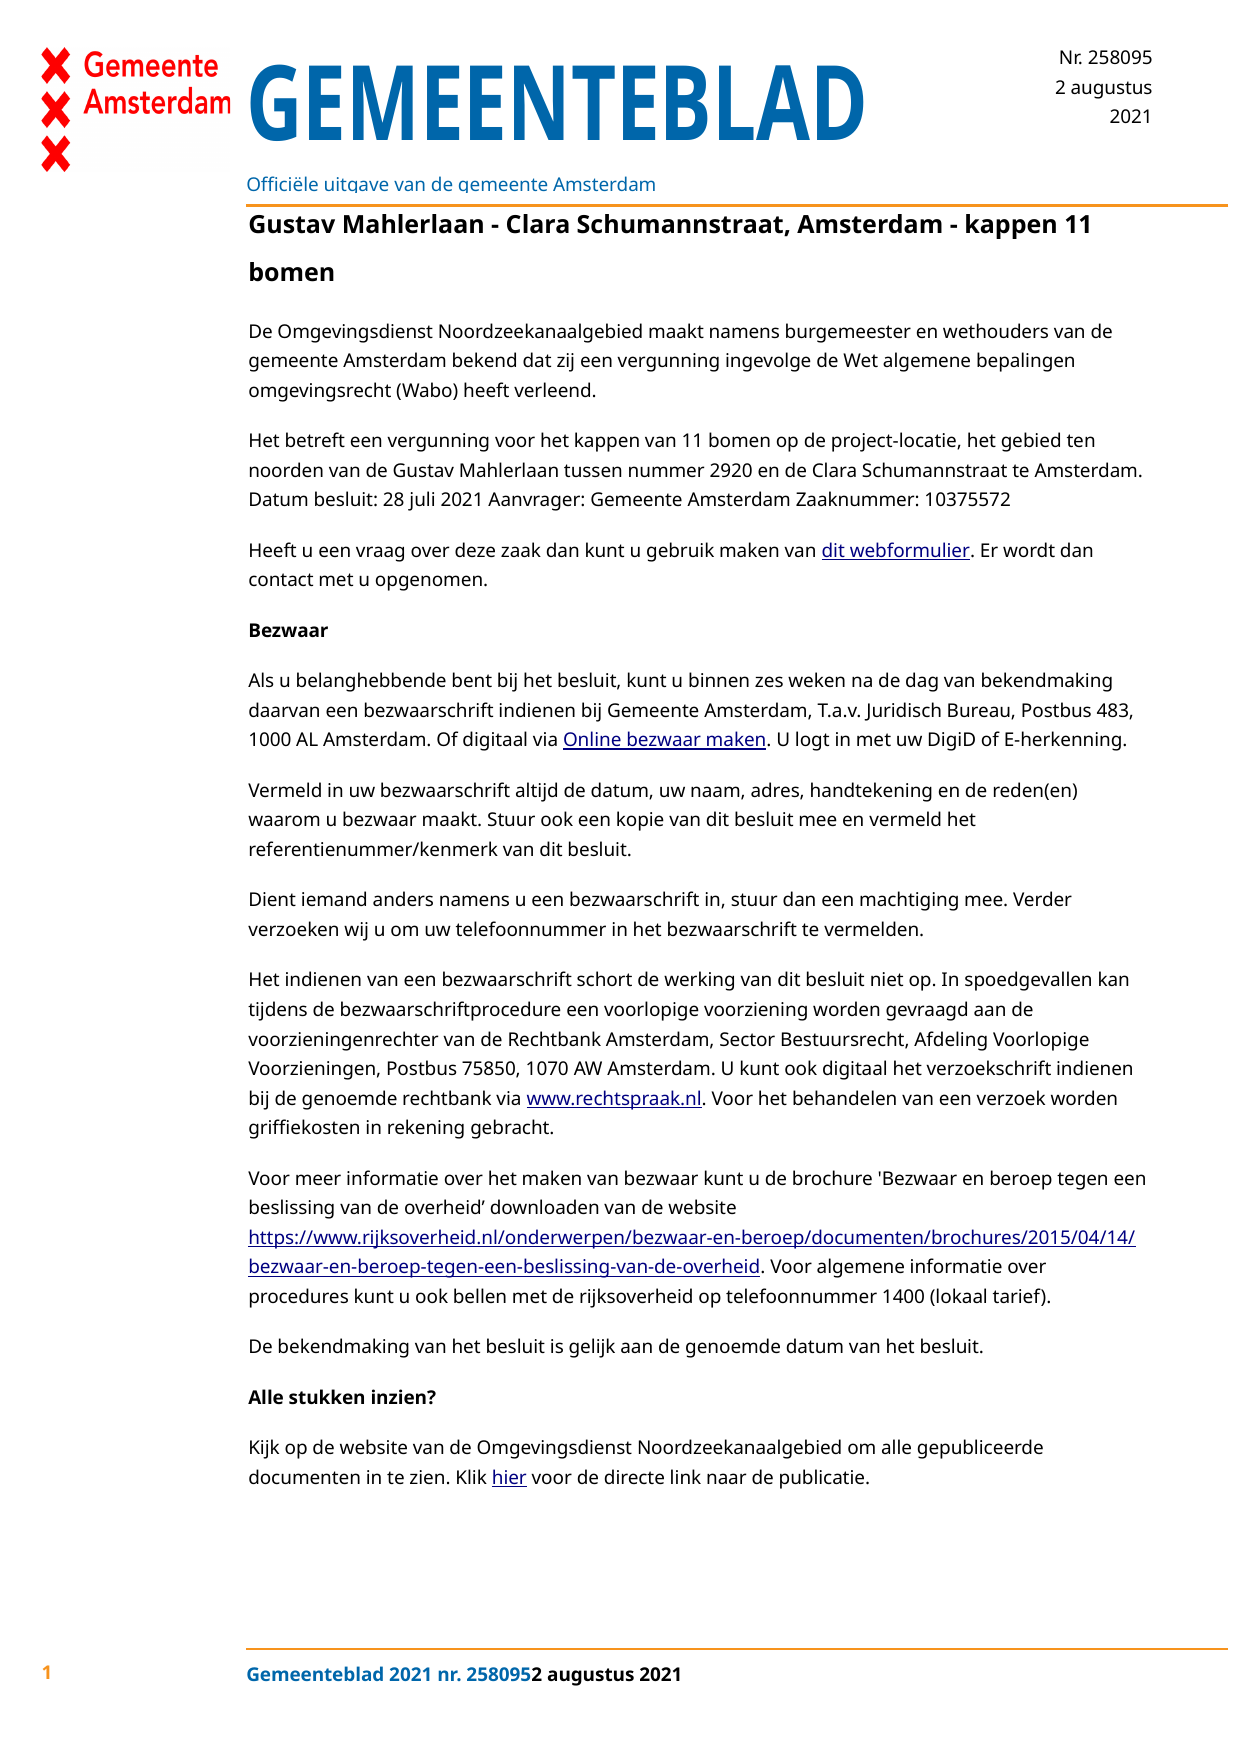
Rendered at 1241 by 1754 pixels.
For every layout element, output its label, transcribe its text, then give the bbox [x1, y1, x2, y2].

text Vermeld in uw bezwaarschrift altijd de datum, uw naam, adres, handtekening en de reden(en) waarom u bezwaar maakt. Stuur ook een kopie van dit besluit mee en vermeld het referentienummer/kenmerk van dit besluit. [248, 777, 1152, 862]
text De bekendmaking van het besluit is gelijk aan de genoemde datum van het besluit. [248, 1334, 1152, 1359]
text Voor meer informatie over het maken van bezwaar kunt u de brochure 'Bezwaar en beroep tegen een beslissing van de overheid’ downloaden van de website https://www.rijksoverheid.nl/onderwerpen/bezwaar-en-beroep/documenten/brochures/2015/04/14/bezwaar-en-beroep-tegen-een-beslissing-van-de-overheid. Voor algemene informatie over procedures kunt u ook bellen met de rijksoverheid op telefoonnummer 1400 (lokaal tarief). [248, 1165, 1152, 1309]
text Kijk op de website van de Omgevingsdienst Noordzeekanaalgebied om alle gepubliceerde documenten in te zien. Klik hier voor de directe link naar de publicatie. [248, 1434, 1152, 1490]
text Gustav Mahlerlaan - Clara Schumannstraat, Amsterdam - kappen 11 bomen [248, 207, 1152, 288]
text Dient iemand anders namens u een bezwaarschrift in, stuur dan een machtiging mee. Verder verzoeken wij u om uw telefoonnummer in het bezwaarschrift te vermelden. [248, 887, 1152, 942]
text Bezwaar [248, 617, 1152, 643]
text Het betreft een vergunning voor het kappen van 11 bomen op de project-locatie, het gebied ten noorden van de Gustav Mahlerlaan tussen nummer 2920 en de Clara Schumannstraat te Amsterdam. Datum besluit: 28 juli 2021 Aanvrager: Gemeente Amsterdam Zaaknummer: 10375572 [248, 427, 1152, 512]
text De Omgevingsdienst Noordzeekanaalgebied maakt namens burgemeester en wethouders van de gemeente Amsterdam bekend dat zij een vergunning ingevolge de Wet algemene bepalingen omgevingsrecht (Wabo) heeft verleend. [248, 318, 1152, 403]
text Alle stukken inzien? [248, 1384, 1152, 1410]
picture [41, 47, 231, 172]
text Het indienen van een bezwaarschrift schort de werking van dit besluit niet op. In spoedgevallen kan tijdens de bezwaarschriftprocedure een voorlopige voorziening worden gevraagd aan de voorzieningenrechter van de Rechtbank Amsterdam, Sector Bestuursrecht, Afdeling Voorlopige Voorzieningen, Postbus 75850, 1070 AW Amsterdam. U kunt ook digitaal het verzoekschrift indienen bij de genoemde rechtbank via www.rechtspraak.nl. Voor het behandelen van een verzoek worden griffiekosten in rekening gebracht. [248, 967, 1152, 1140]
text Als u belanghebbende bent bij het besluit, kunt u binnen zes weken na de dag van bekendmaking daarvan een bezwaarschrift indienen bij Gemeente Amsterdam, T.a.v. Juridisch Bureau, Postbus 483, 1000 AL Amsterdam. Of digitaal via Online bezwaar maken. U logt in met uw DigiD of E-herkenning. [248, 667, 1152, 752]
text Heeft u een vraag over deze zaak dan kunt u gebruik maken van dit webformulier. Er wordt dan contact met u opgenomen. [248, 537, 1152, 592]
